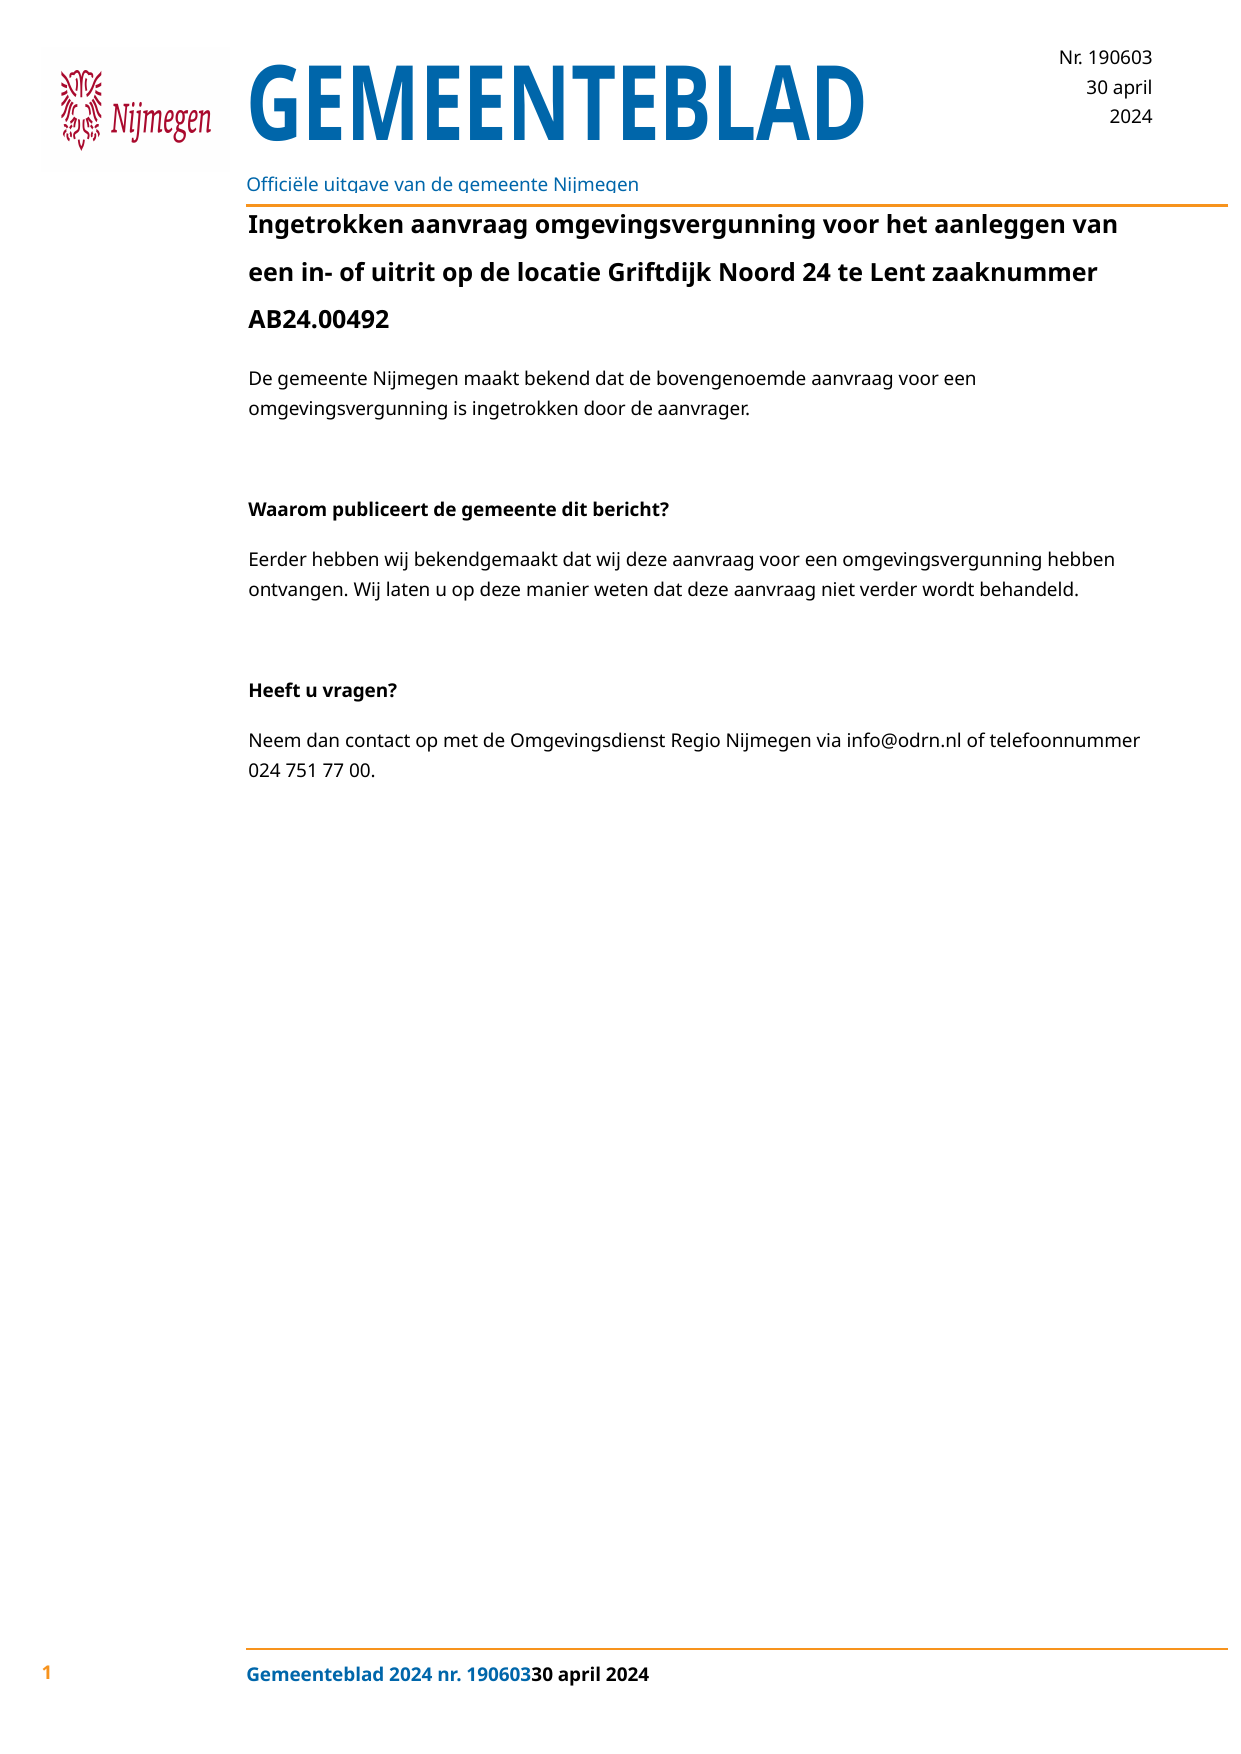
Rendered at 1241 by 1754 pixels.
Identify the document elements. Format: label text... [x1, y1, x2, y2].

picture [41, 47, 231, 172]
text Neem dan contact op met de Omgevingsdienst Regio Nijmegen via info@odrn.nl of telefoonnummer 024 751 77 00. [248, 727, 1152, 782]
text Ingetrokken aanvraag omgevingsvergunning voor het aanleggen van een in- of uitrit op de locatie Griftdijk Noord 24 te Lent zaaknummer AB24.00492 [248, 207, 1152, 336]
text De gemeente Nijmegen maakt bekend dat de bovengenoemde aanvraag voor een omgevingsvergunning is ingetrokken door de aanvrager. [248, 366, 1152, 421]
text Waarom publiceert de gemeente dit bericht? [248, 496, 1152, 522]
text Heeft u vragen? [248, 677, 1152, 702]
text Eerder hebben wij bekendgemaakt dat wij deze aanvraag voor een omgevingsvergunning hebben ontvangen. Wij laten u op deze manier weten dat deze aanvraag niet verder wordt behandeld. [248, 546, 1152, 602]
